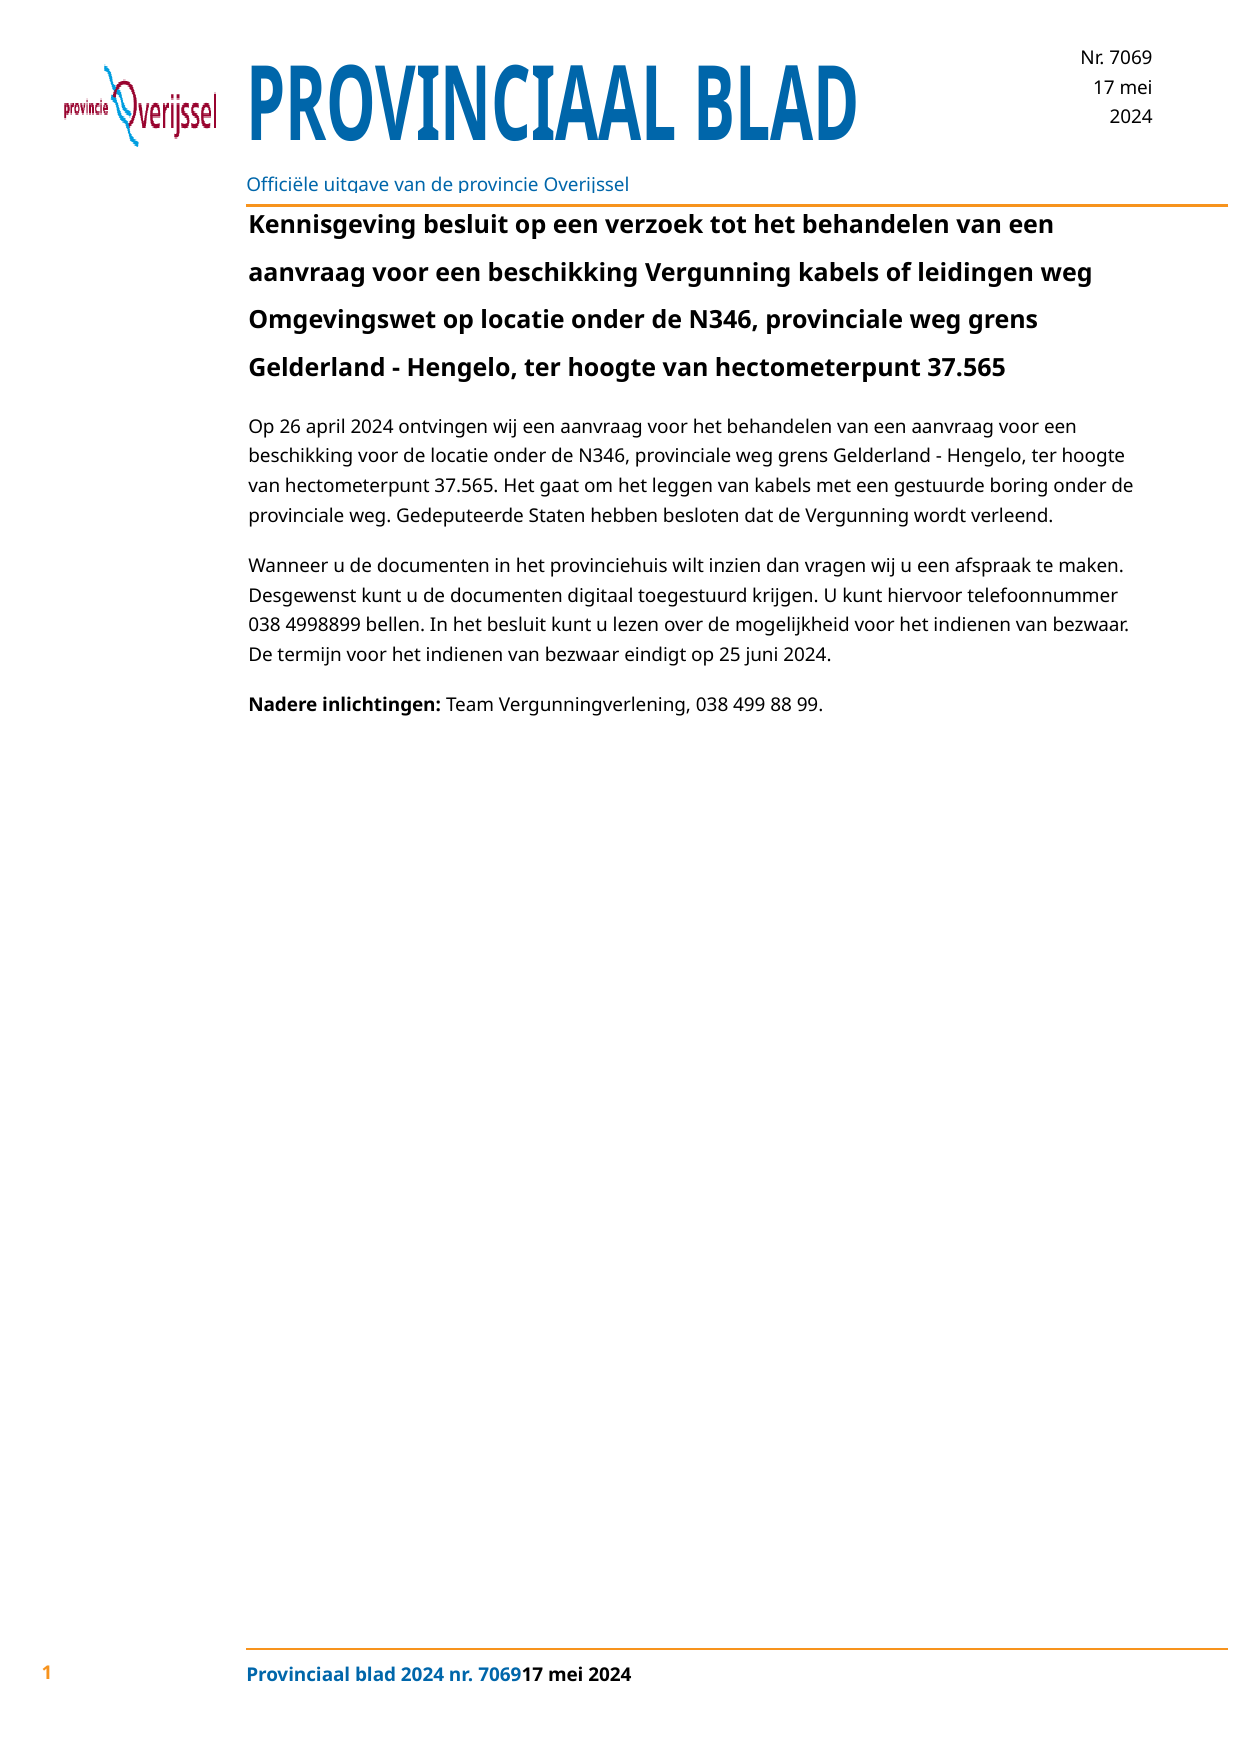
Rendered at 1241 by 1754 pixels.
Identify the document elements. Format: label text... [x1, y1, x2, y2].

picture [41, 47, 231, 172]
text Nadere inlichtingen: Team Vergunningverlening, 038 499 88 99. [248, 691, 1152, 717]
text Wanneer u de documenten in het provinciehuis wilt inzien dan vragen wij u een afspraak te maken. Desgewenst kunt u de documenten digitaal toegestuurd krijgen. U kunt hiervoor telefoonnummer 038 4998899 bellen. In het besluit kunt u lezen over de mogelijkheid voor het indienen van bezwaar. De termijn voor het indienen van bezwaar eindigt op 25 juni 2024. [248, 552, 1152, 667]
text Op 26 april 2024 ontvingen wij een aanvraag voor het behandelen van een aanvraag voor een beschikking voor de locatie onder de N346, provinciale weg grens Gelderland - Hengelo, ter hoogte van hectometerpunt 37.565. Het gaat om het leggen van kabels met een gestuurde boring onder de provinciale weg. Gedeputeerde Staten hebben besloten dat de Vergunning wordt verleend. [248, 413, 1152, 528]
text Kennisgeving besluit op een verzoek tot het behandelen van een aanvraag voor een beschikking Vergunning kabels of leidingen weg Omgevingswet op locatie onder de N346, provinciale weg grens Gelderland - Hengelo, ter hoogte van hectometerpunt 37.565 [248, 207, 1152, 384]
